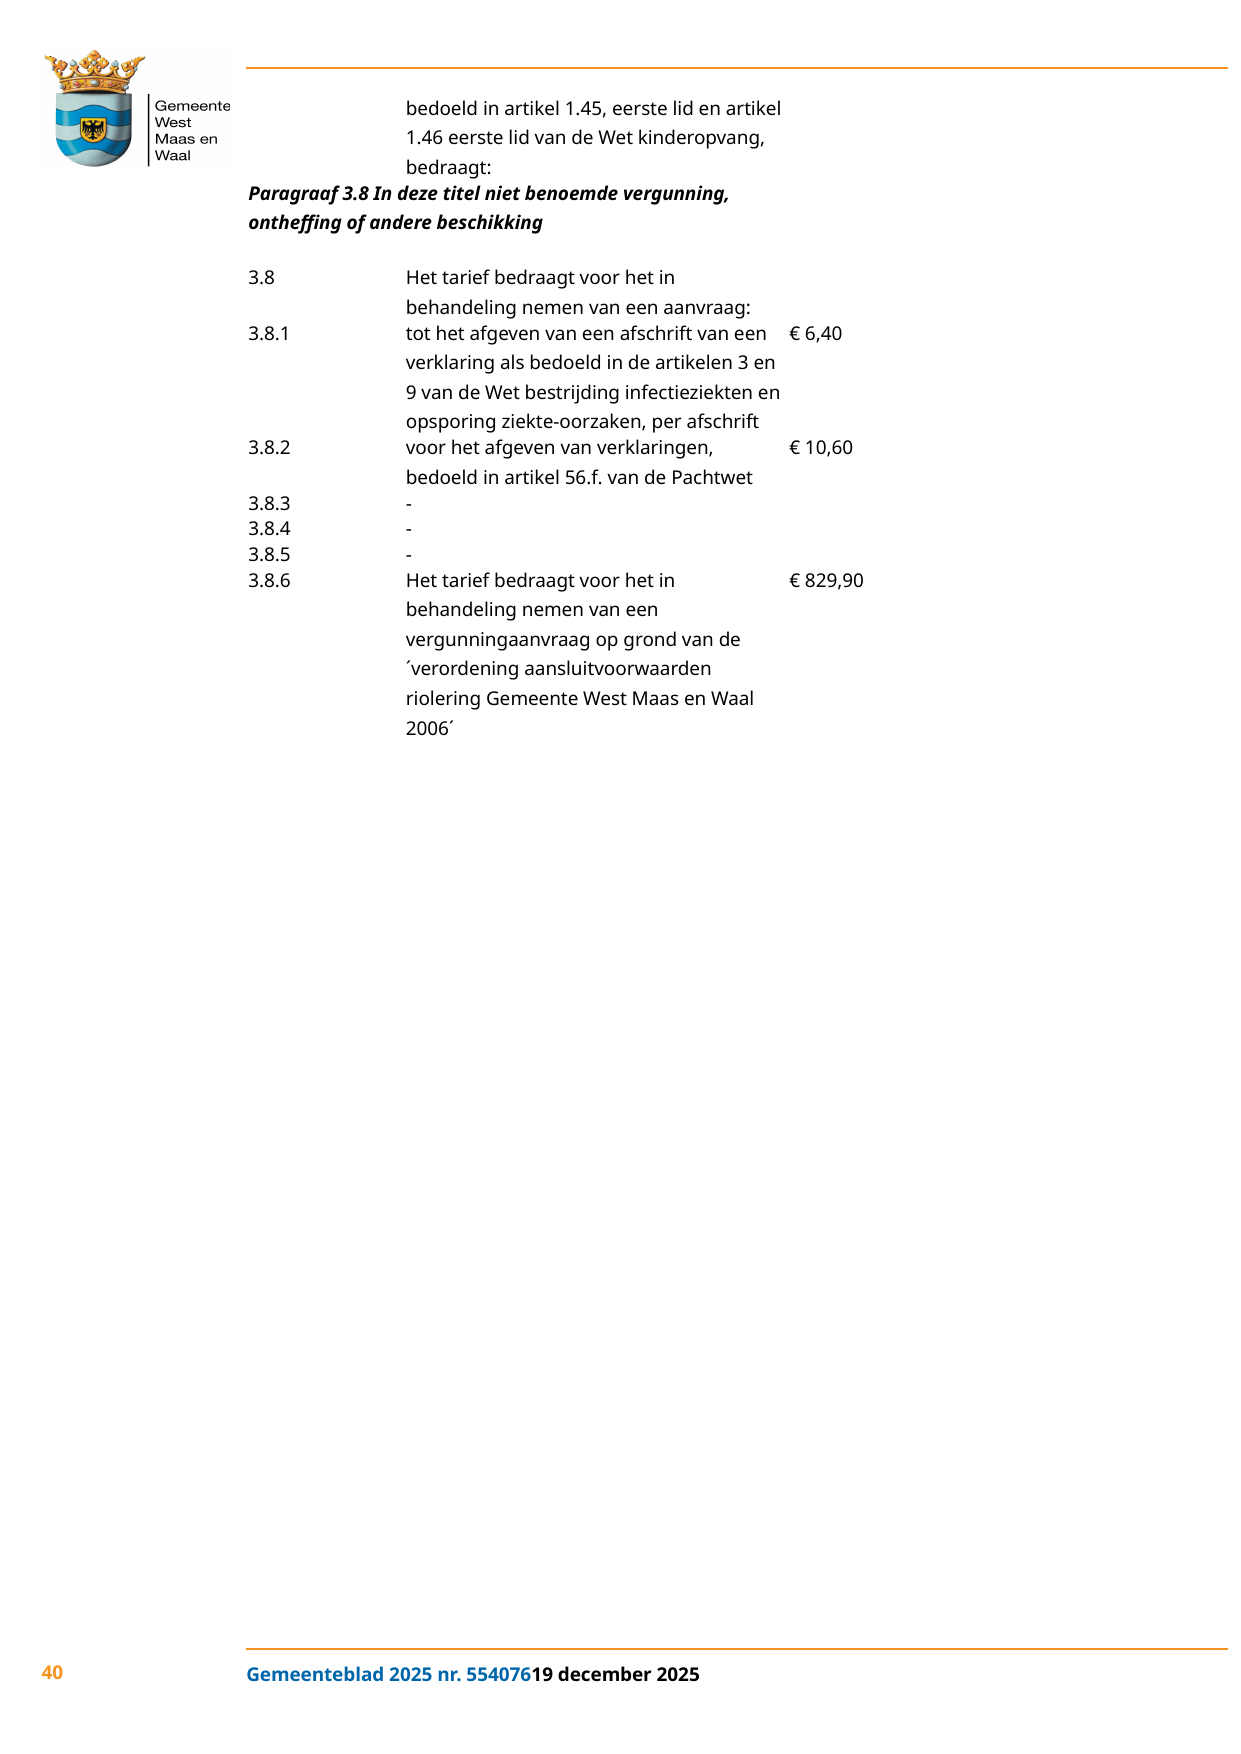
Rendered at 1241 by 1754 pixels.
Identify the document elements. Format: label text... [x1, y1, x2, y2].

picture [41, 47, 231, 172]
table_cell [789, 515, 1031, 541]
table_cell - [406, 515, 789, 541]
table_cell 3.8.5 [248, 541, 406, 567]
table_cell € 6,40 [789, 320, 1031, 434]
table_cell [248, 95, 406, 180]
table_cell tot het afgeven van een afschrift van een verklaring als bedoeld in de artikelen 3 en 9 van de Wet bestrijding infectieziekten en opsporing ziekte-oorzaken, per afschrift [406, 320, 789, 434]
table_cell - [406, 490, 789, 515]
table_cell 3.8.1 [248, 320, 406, 434]
table_cell [789, 490, 1031, 515]
table_cell bedoeld in artikel 1.45, eerste lid en artikel 1.46 eerste lid van de Wet kinderopvang, bedraagt: [406, 95, 789, 180]
table_cell [789, 180, 1031, 264]
table_cell - [406, 541, 789, 567]
table_cell 3.8.6 [248, 567, 406, 741]
table_cell Paragraaf 3.8 In deze titel niet benoemde vergunning, ontheffing of andere beschikking [248, 180, 789, 264]
table_cell voor het afgeven van verklaringen, bedoeld in artikel 56.f. van de Pachtwet [406, 434, 789, 490]
table_cell Het tarief bedraagt voor het in behandeling nemen van een vergunningaanvraag op grond van de ´verordening aansluitvoorwaarden riolering Gemeente West Maas en Waal 2006´ [406, 567, 789, 741]
table_cell [789, 95, 1031, 180]
table_cell 3.8 [248, 265, 406, 320]
table_cell Het tarief bedraagt voor het in behandeling nemen van een aanvraag: [406, 265, 789, 320]
table_cell € 829,90 [789, 567, 1031, 741]
table_cell 3.8.2 [248, 434, 406, 490]
table_cell 3.8.4 [248, 515, 406, 541]
table_cell 3.8.3 [248, 490, 406, 515]
table_cell [789, 265, 1031, 320]
table_cell € 10,60 [789, 434, 1031, 490]
table_cell [789, 541, 1031, 567]
